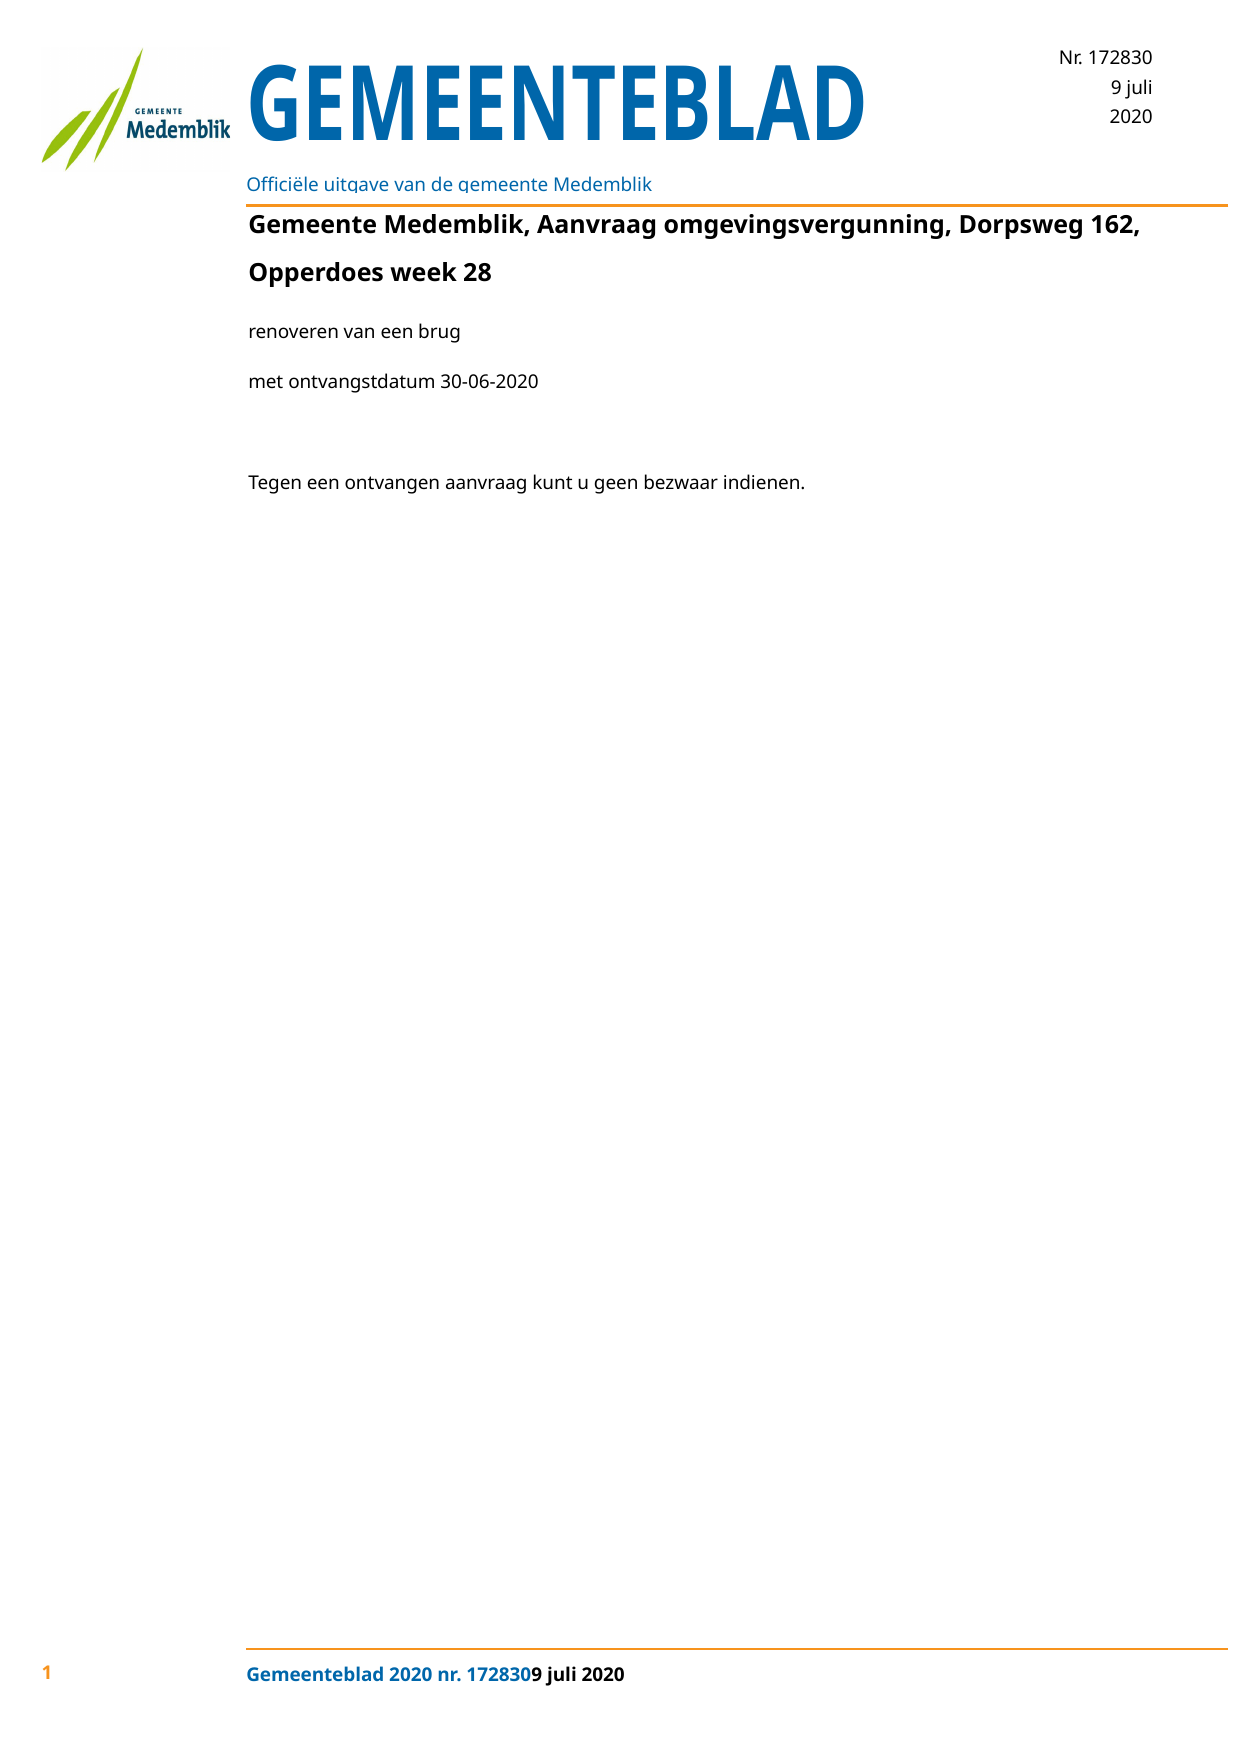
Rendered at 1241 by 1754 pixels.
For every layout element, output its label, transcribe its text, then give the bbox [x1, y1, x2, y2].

text Gemeente Medemblik, Aanvraag omgevingsvergunning, Dorpsweg 162, Opperdoes week 28 [248, 207, 1152, 288]
text met ontvangstdatum 30-06-2020 [248, 368, 1152, 394]
text Tegen een ontvangen aanvraag kunt u geen bezwaar indienen. [248, 469, 1152, 495]
picture [41, 47, 231, 172]
text renoveren van een brug [248, 318, 1152, 344]
